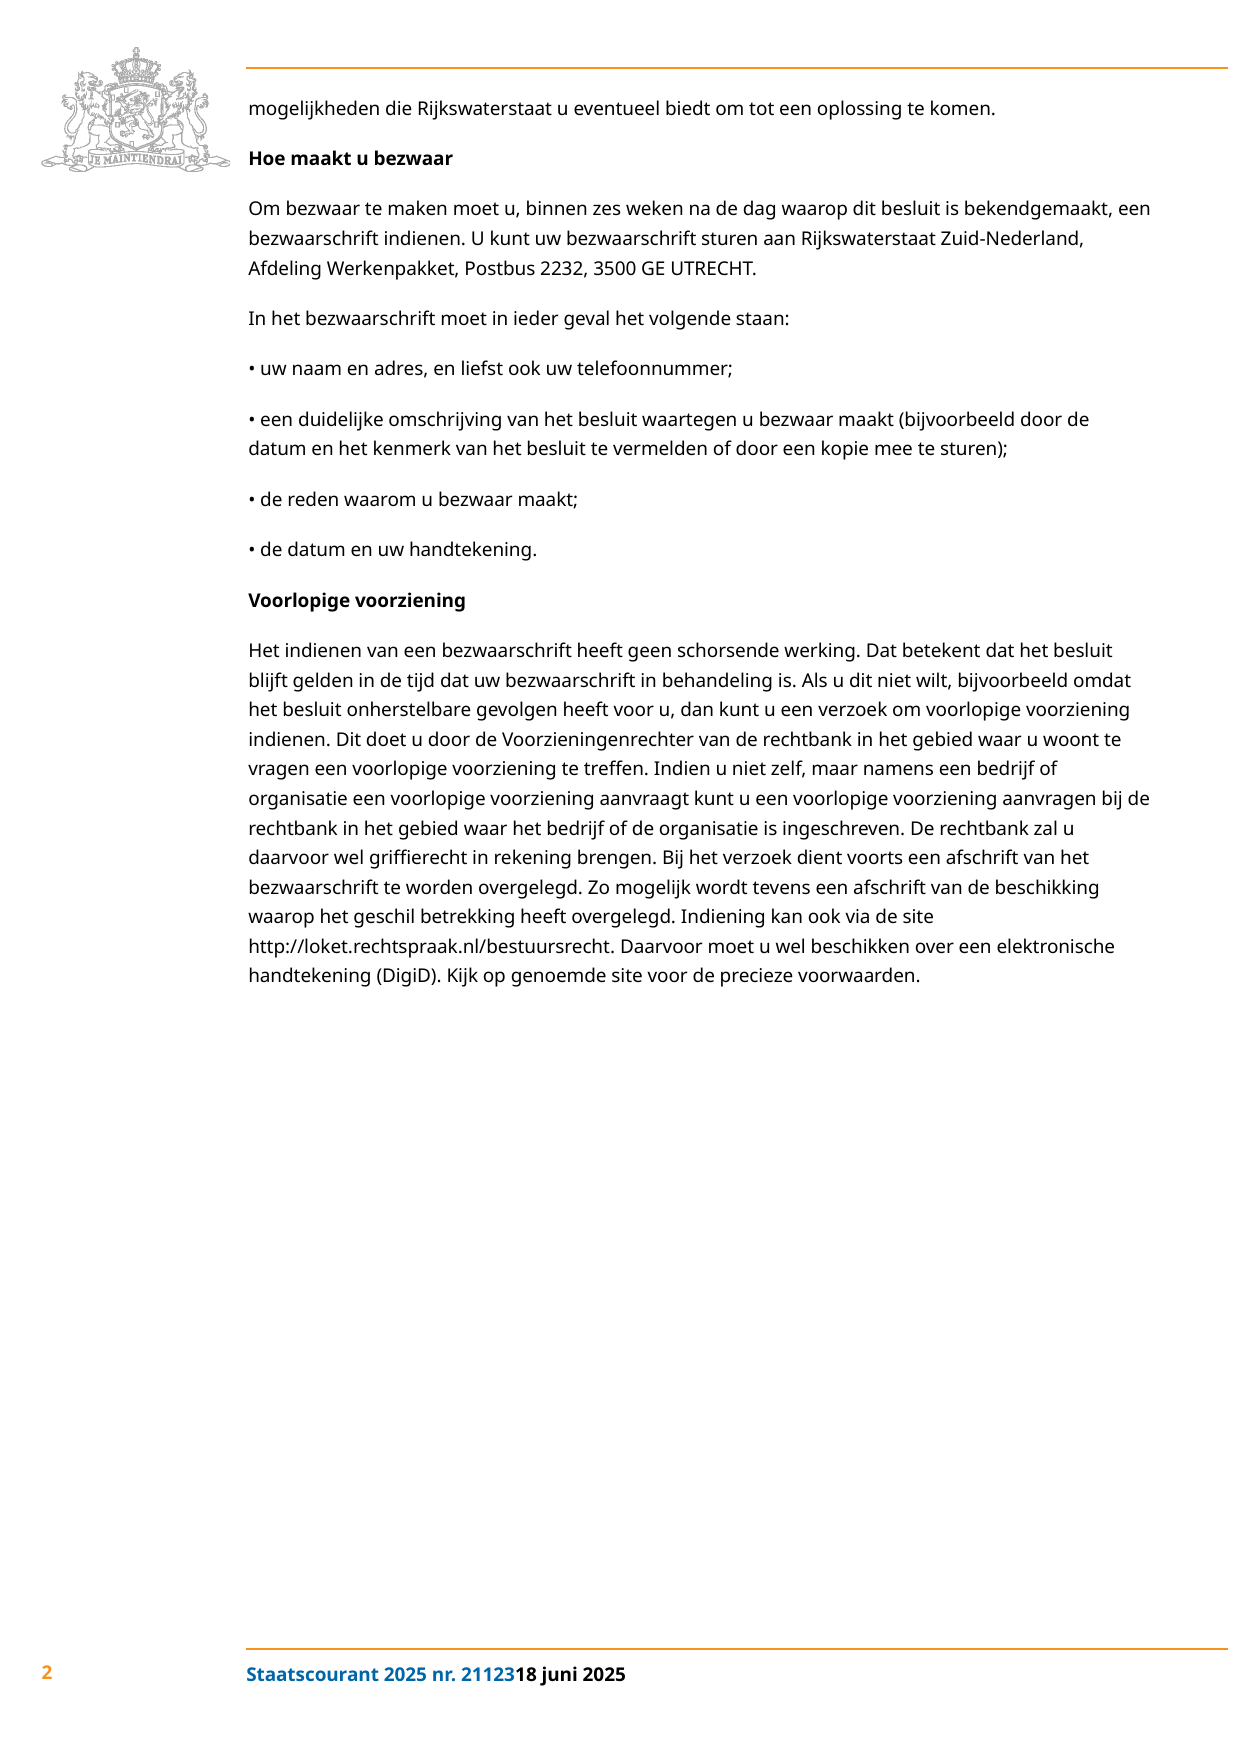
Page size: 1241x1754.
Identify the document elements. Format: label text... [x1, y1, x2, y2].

text Het indienen van een bezwaarschrift heeft geen schorsende werking. Dat betekent dat het besluit blijft gelden in de tijd dat uw bezwaarschrift in behandeling is. Als u dit niet wilt, bijvoorbeeld omdat het besluit onherstelbare gevolgen heeft voor u, dan kunt u een verzoek om voorlopige voorziening indienen. Dit doet u door de Voorzieningenrechter van de rechtbank in het gebied waar u woont te vragen een voorlopige voorziening te treffen. Indien u niet zelf, maar namens een bedrijf of organisatie een voorlopige voorziening aanvraagt kunt u een voorlopige voorziening aanvragen bij de rechtbank in het gebied waar het bedrijf of de organisatie is ingeschreven. De rechtbank zal u daarvoor wel griffierecht in rekening brengen. Bij het verzoek dient voorts een afschrift van het bezwaarschrift te worden overgelegd. Zo mogelijk wordt tevens een afschrift van de beschikking waarop het geschil betrekking heeft overgelegd. Indiening kan ook via de site http://loket.rechtspraak.nl/bestuursrecht. Daarvoor moet u wel beschikken over een elektronische handtekening (DigiD). Kijk op genoemde site voor de precieze voorwaarden. [248, 637, 1152, 988]
text • uw naam en adres, en liefst ook uw telefoonnummer; [248, 356, 1152, 381]
text • de reden waarom u bezwaar maakt; [248, 486, 1152, 512]
text mogelijkheden die Rijkswaterstaat u eventueel biedt om tot een oplossing te komen. [248, 95, 1152, 121]
text Hoe maakt u bezwaar [248, 145, 1152, 171]
text Om bezwaar te maken moet u, binnen zes weken na de dag waarop dit besluit is bekendgemaakt, een bezwaarschrift indienen. U kunt uw bezwaarschrift sturen aan Rijkswaterstaat Zuid-Nederland, Afdeling Werkenpakket, Postbus 2232, 3500 GE UTRECHT. [248, 196, 1152, 281]
text • de datum en uw handtekening. [248, 536, 1152, 562]
text • een duidelijke omschrijving van het besluit waartegen u bezwaar maakt (bijvoorbeeld door de datum en het kenmerk van het besluit te vermelden of door een kopie mee te sturen); [248, 406, 1152, 461]
text In het bezwaarschrift moet in ieder geval het volgende staan: [248, 305, 1152, 331]
picture [41, 47, 231, 172]
text Voorlopige voorziening [248, 587, 1152, 613]
